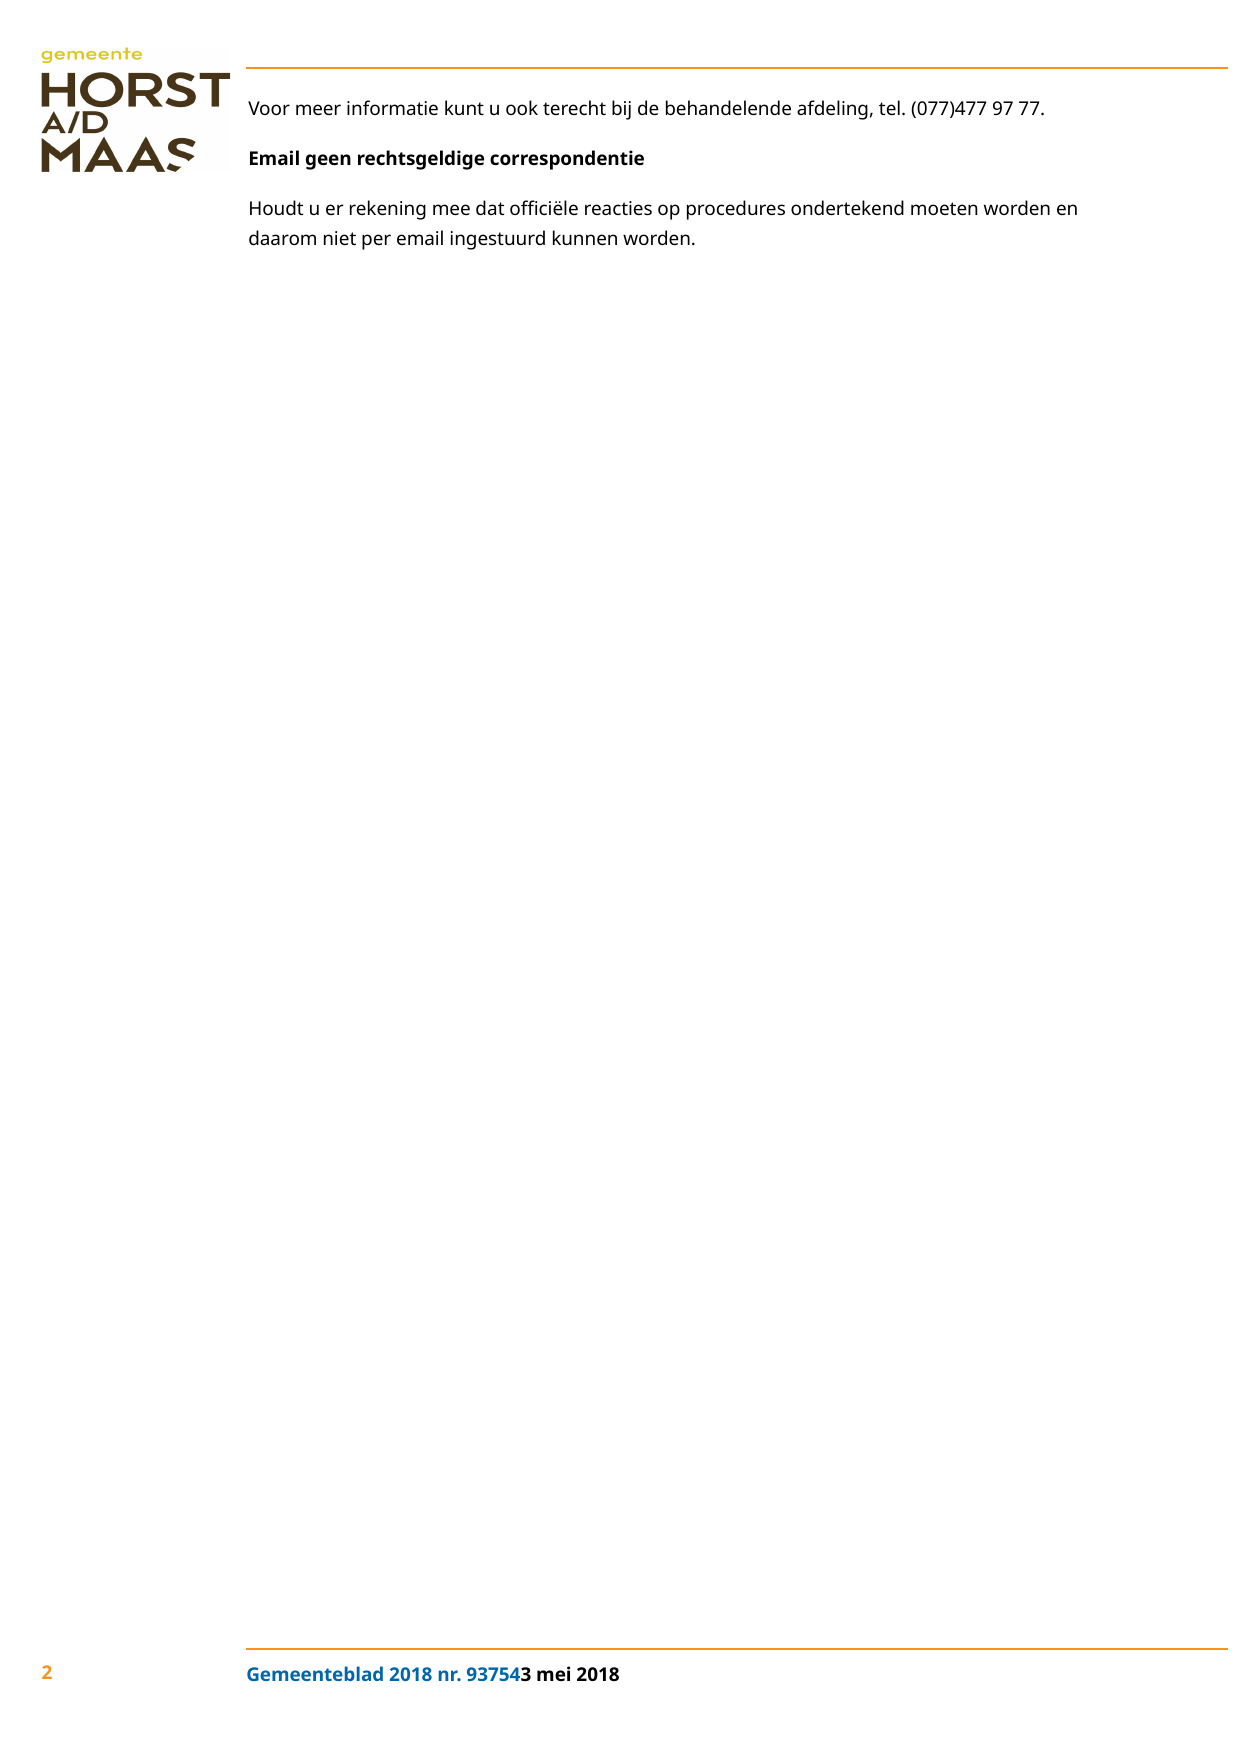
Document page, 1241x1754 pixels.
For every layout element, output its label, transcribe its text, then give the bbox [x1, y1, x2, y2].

text Voor meer informatie kunt u ook terecht bij de behandelende afdeling, tel. (077)477 97 77. [248, 95, 1152, 121]
text Houdt u er rekening mee dat officiële reacties op procedures ondertekend moeten worden en daarom niet per email ingestuurd kunnen worden. [248, 196, 1152, 251]
text Email geen rechtsgeldige correspondentie [248, 145, 1152, 171]
picture [41, 47, 231, 172]
